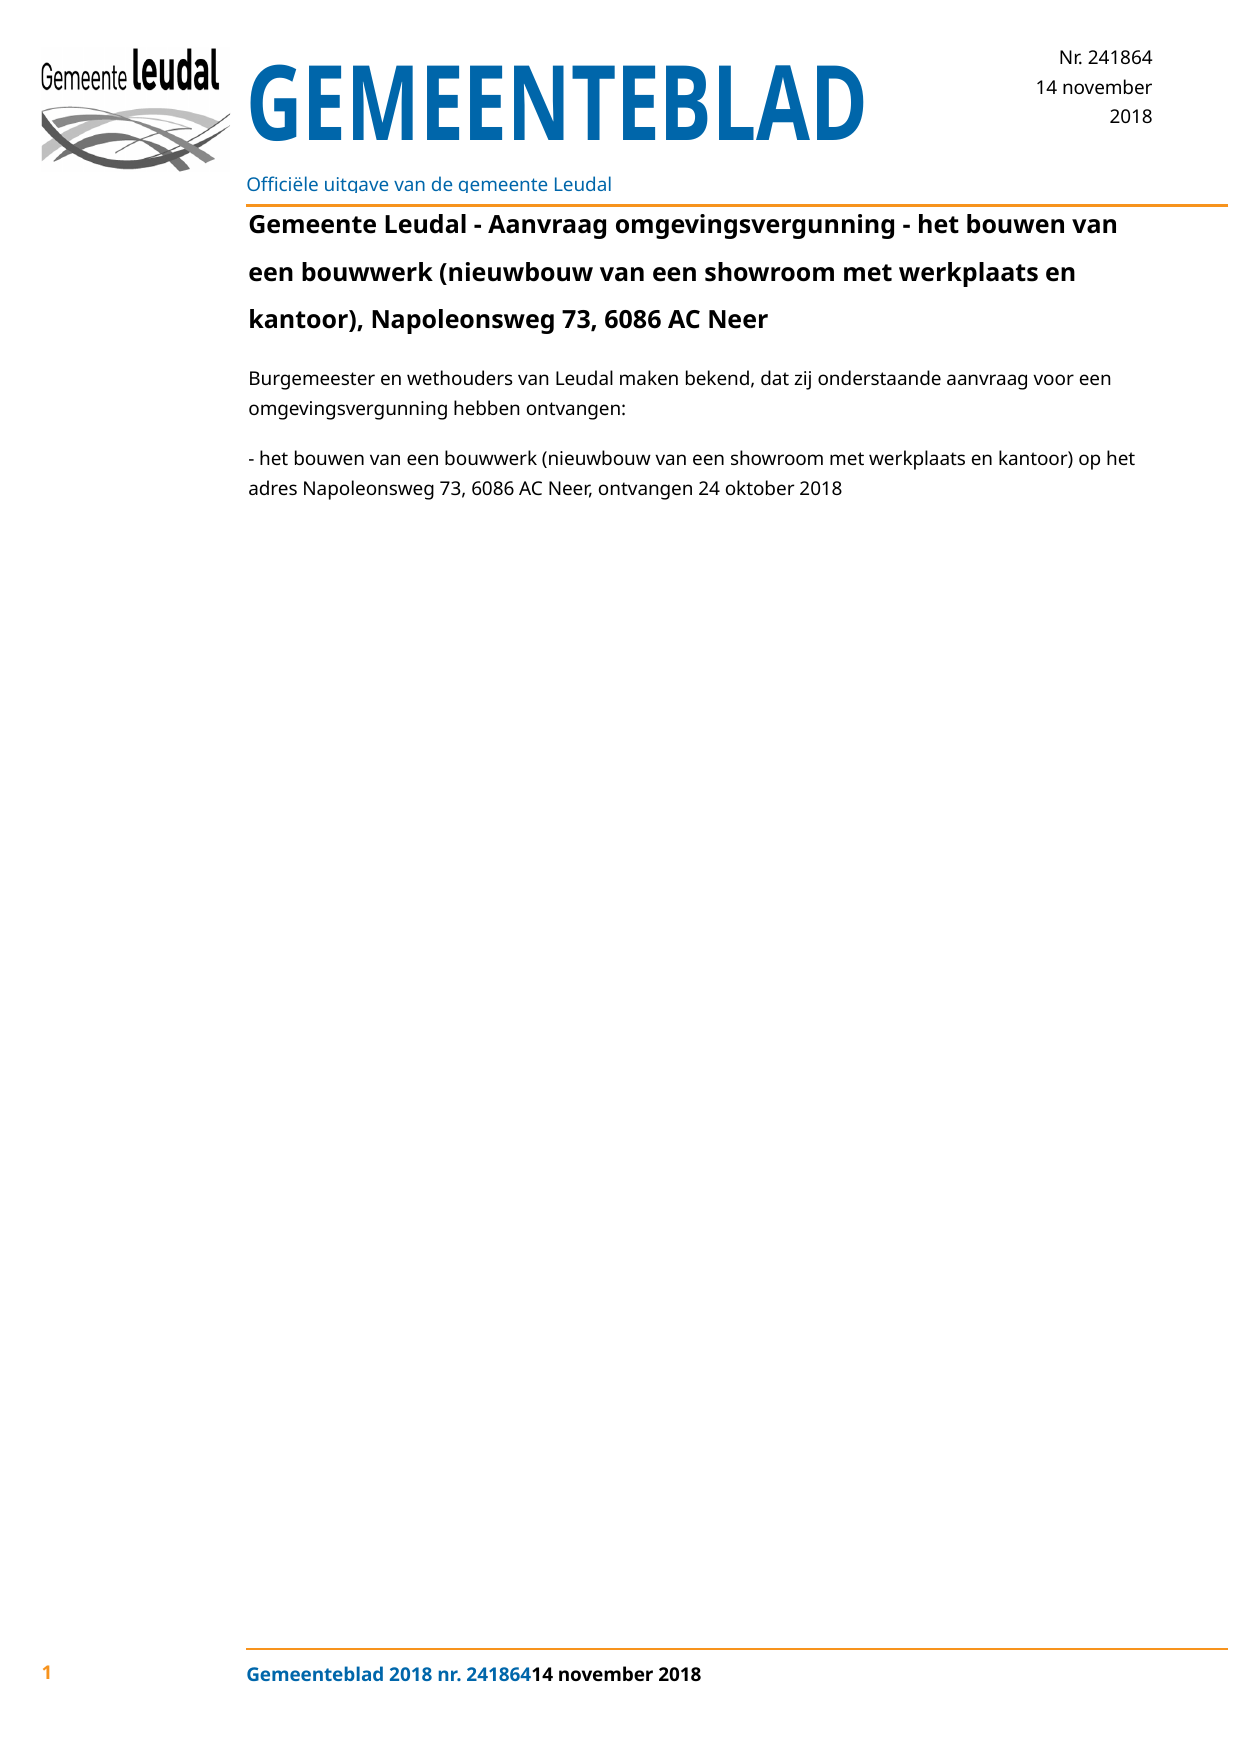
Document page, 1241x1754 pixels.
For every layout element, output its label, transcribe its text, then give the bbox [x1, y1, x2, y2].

text Gemeente Leudal - Aanvraag omgevingsvergunning - het bouwen van een bouwwerk (nieuwbouw van een showroom met werkplaats en kantoor), Napoleonsweg 73, 6086 AC Neer [248, 207, 1152, 336]
text Burgemeester en wethouders van Leudal maken bekend, dat zij onderstaande aanvraag voor een omgevingsvergunning hebben ontvangen: [248, 366, 1152, 421]
text - het bouwen van een bouwwerk (nieuwbouw van een showroom met werkplaats en kantoor) op het adres Napoleonsweg 73, 6086 AC Neer, ontvangen 24 oktober 2018 [248, 446, 1152, 501]
picture [41, 47, 231, 172]
